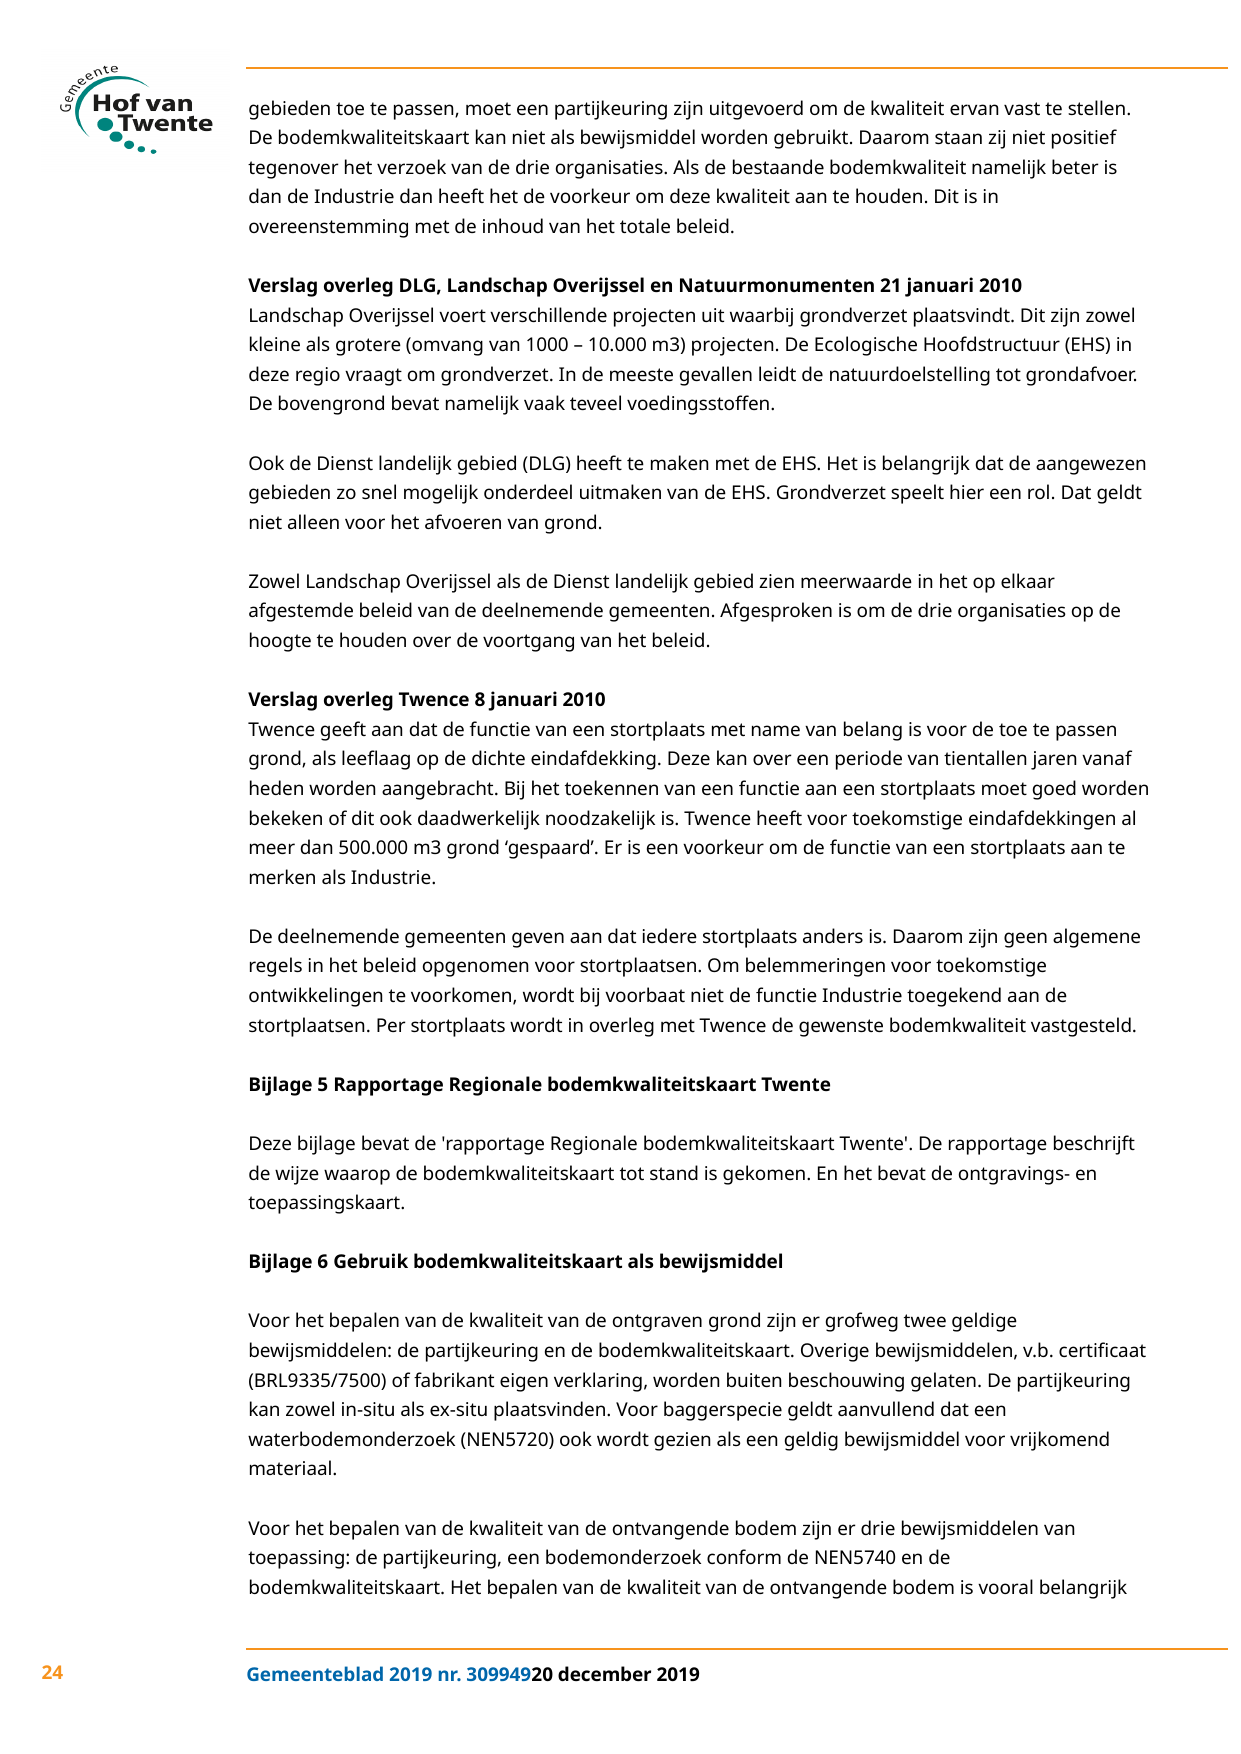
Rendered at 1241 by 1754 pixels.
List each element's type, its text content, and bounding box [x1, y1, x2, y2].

text gebieden toe te passen, moet een partijkeuring zijn uitgevoerd om de kwaliteit ervan vast te stellen. De bodemkwaliteitskaart kan niet als bewijsmiddel worden gebruikt. Daarom staan zij niet positief tegenover het verzoek van de drie organisaties. Als de bestaande bodemkwaliteit namelijk beter is dan de Industrie dan heeft het de voorkeur om deze kwaliteit aan te houden. Dit is in overeenstemming met de inhoud van het totale beleid. [248, 95, 1152, 239]
text Bijlage 5 Rapportage Regionale bodemkwaliteitskaart Twente [248, 1071, 1152, 1097]
text Voor het bepalen van de kwaliteit van de ontgraven grond zijn er grofweg twee geldige bewijsmiddelen: de partijkeuring en de bodemkwaliteitskaart. Overige bewijsmiddelen, v.b. certificaat (BRL9335/7500) of fabrikant eigen verklaring, worden buiten beschouwing gelaten. De partijkeuring kan zowel in-situ als ex-situ plaatsvinden. Voor baggerspecie geldt aanvullend dat een waterbodemonderzoek (NEN5720) ook wordt gezien als een geldig bewijsmiddel voor vrijkomend materiaal. [248, 1308, 1152, 1481]
text Bijlage 6 Gebruik bodemkwaliteitskaart als bewijsmiddel [248, 1248, 1152, 1274]
text Deze bijlage bevat de 'rapportage Regionale bodemkwaliteitskaart Twente'. De rapportage beschrijft de wijze waarop de bodemkwaliteitskaart tot stand is gekomen. En het bevat de ontgravings- en toepassingskaart. [248, 1130, 1152, 1215]
text Verslag overleg DLG, Landschap Overijssel en Natuurmonumenten 21 januari 2010 [248, 272, 1152, 298]
picture [41, 47, 231, 172]
text Verslag overleg Twence 8 januari 2010 [248, 686, 1152, 712]
text Zowel Landschap Overijssel als de Dienst landelijk gebied zien meerwaarde in het op elkaar afgestemde beleid van de deelnemende gemeenten. Afgesproken is om de drie organisaties op de hoogte te houden over de voortgang van het beleid. [248, 568, 1152, 653]
text Twence geeft aan dat de functie van een stortplaats met name van belang is voor de toe te passen grond, als leeflaag op de dichte eindafdekking. Deze kan over een periode van tientallen jaren vanaf heden worden aangebracht. Bij het toekennen van een functie aan een stortplaats moet goed worden bekeken of dit ook daadwerkelijk noodzakelijk is. Twence heeft voor toekomstige eindafdekkingen al meer dan 500.000 m3 grond ‘gespaard’. Er is een voorkeur om de functie van een stortplaats aan te merken als Industrie. [248, 716, 1152, 890]
text Voor het bepalen van de kwaliteit van de ontvangende bodem zijn er drie bewijsmiddelen van toepassing: de partijkeuring, een bodemonderzoek conform de NEN5740 en de bodemkwaliteitskaart. Het bepalen van de kwaliteit van de ontvangende bodem is vooral belangrijk [248, 1515, 1152, 1600]
text Ook de Dienst landelijk gebied (DLG) heeft te maken met de EHS. Het is belangrijk dat de aangewezen gebieden zo snel mogelijk onderdeel uitmaken van de EHS. Grondverzet speelt hier een rol. Dat geldt niet alleen voor het afvoeren van grond. [248, 450, 1152, 535]
text Landschap Overijssel voert verschillende projecten uit waarbij grondverzet plaatsvindt. Dit zijn zowel kleine als grotere (omvang van 1000 – 10.000 m3) projecten. De Ecologische Hoofdstructuur (EHS) in deze regio vraagt om grondverzet. In de meeste gevallen leidt de natuurdoelstelling tot grondafvoer. De bovengrond bevat namelijk vaak teveel voedingsstoffen. [248, 302, 1152, 416]
text De deelnemende gemeenten geven aan dat iedere stortplaats anders is. Daarom zijn geen algemene regels in het beleid opgenomen voor stortplaatsen. Om belemmeringen voor toekomstige ontwikkelingen te voorkomen, wordt bij voorbaat niet de functie Industrie toegekend aan de stortplaatsen. Per stortplaats wordt in overleg met Twence de gewenste bodemkwaliteit vastgesteld. [248, 923, 1152, 1038]
